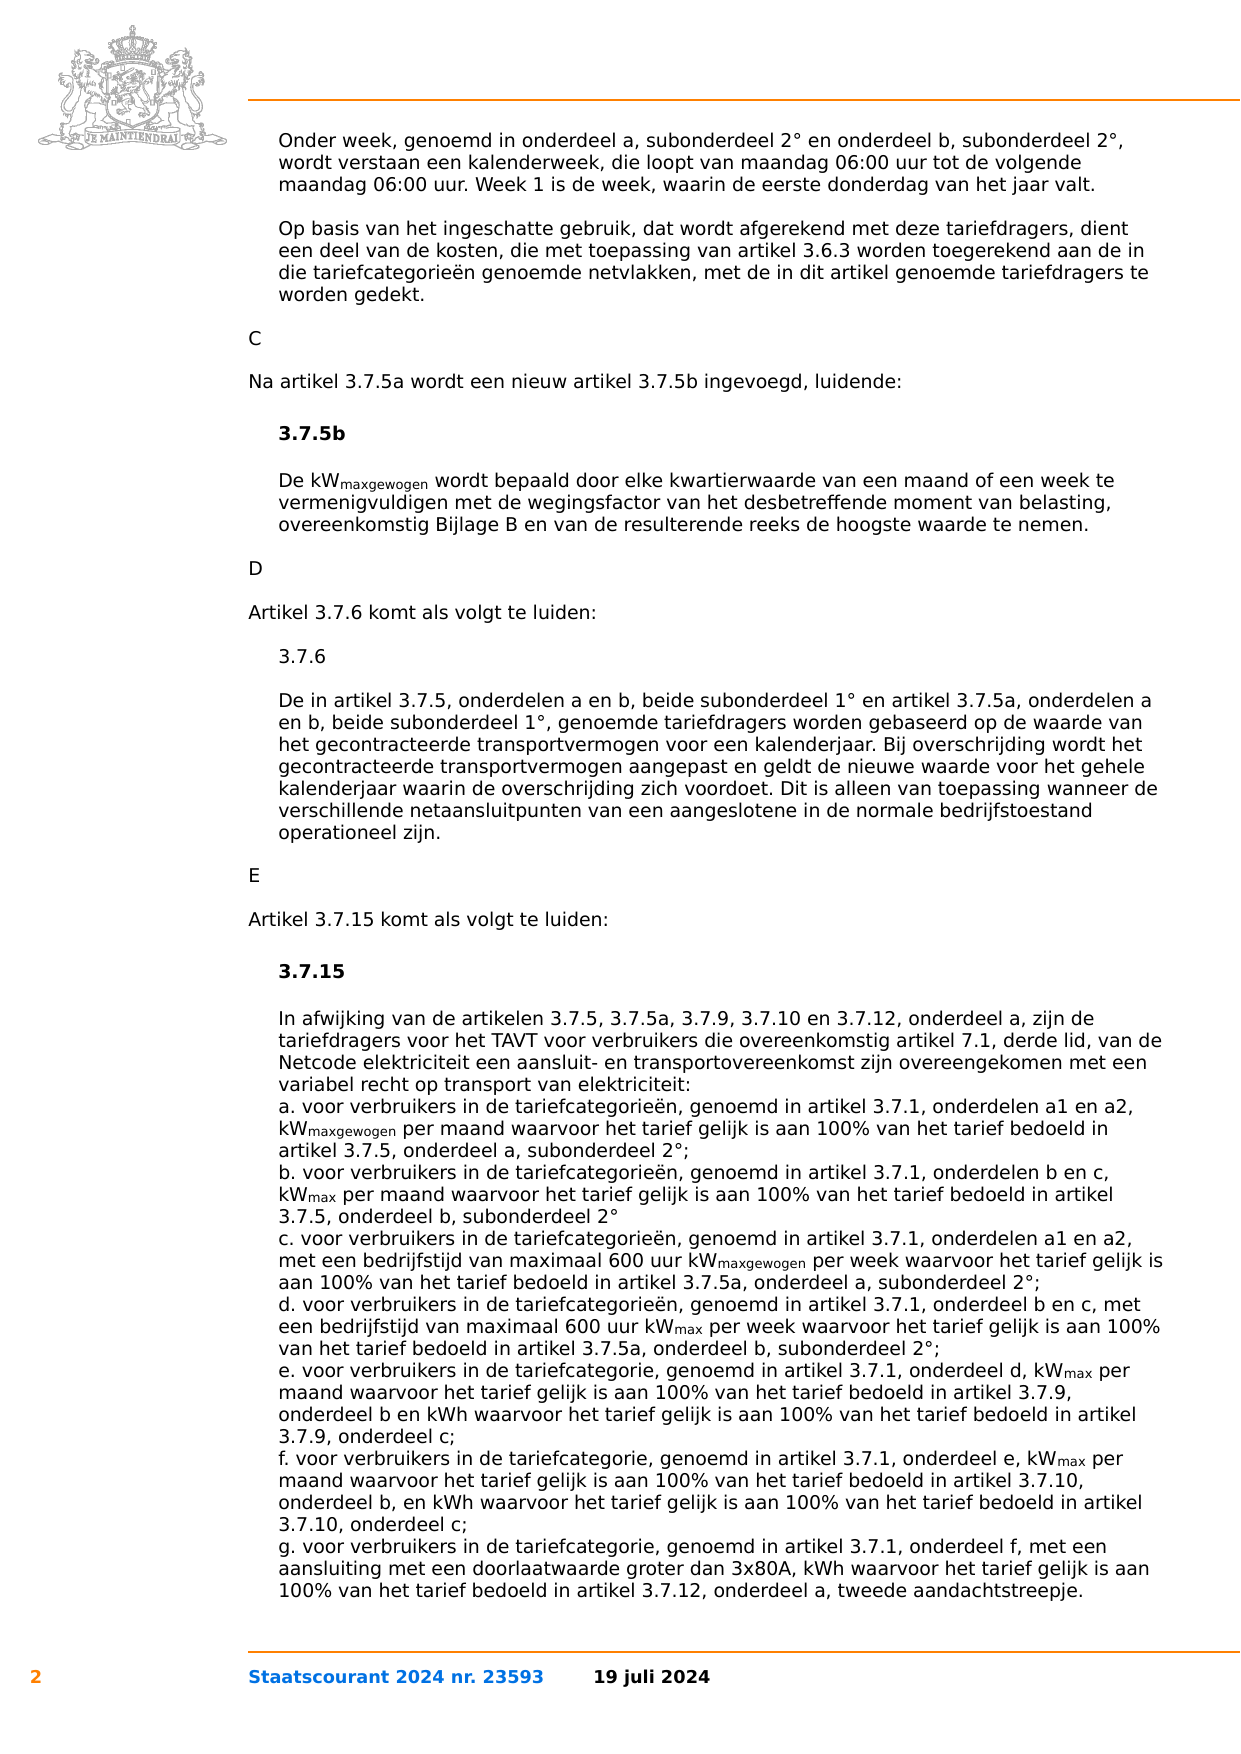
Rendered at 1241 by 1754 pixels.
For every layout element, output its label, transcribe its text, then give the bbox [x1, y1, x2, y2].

text f. voor verbruikers in de tariefcategorie, genoemd in artikel 3.7.1, onderdeel e, kWmax per maand waarvoor het tarief gelijk is aan 100% van het tarief bedoeld in artikel 3.7.10, onderdeel b, en kWh waarvoor het tarief gelijk is aan 100% van het tarief bedoeld in artikel 3.7.10, onderdeel c; [278, 1448, 1163, 1536]
text C [248, 327, 1163, 349]
text c. voor verbruikers in de tariefcategorieën, genoemd in artikel 3.7.1, onderdelen a1 en a2, met een bedrijfstijd van maximaal 600 uur kWmaxgewogen per week waarvoor het tarief gelijk is aan 100% van het tarief bedoeld in artikel 3.7.5a, onderdeel a, subonderdeel 2°; [278, 1228, 1163, 1294]
subtitle 3.7.15 [278, 961, 1163, 983]
text d. voor verbruikers in de tariefcategorieën, genoemd in artikel 3.7.1, onderdeel b en c, met een bedrijfstijd van maximaal 600 uur kWmax per week waarvoor het tarief gelijk is aan 100% van het tarief bedoeld in artikel 3.7.5a, onderdeel b, subonderdeel 2°; [278, 1294, 1163, 1360]
text Na artikel 3.7.5a wordt een nieuw artikel 3.7.5b ingevoegd, luidende: [248, 371, 1163, 393]
subtitle 3.7.5b [278, 423, 1163, 445]
text Onder week, genoemd in onderdeel a, subonderdeel 2° en onderdeel b, subonderdeel 2°, wordt verstaan een kalenderweek, die loopt van maandag 06:00 uur tot de volgende maandag 06:00 uur. Week 1 is de week, waarin de eerste donderdag van het jaar valt. [278, 130, 1163, 196]
text D [248, 558, 1163, 580]
text E [248, 865, 1163, 887]
text In afwijking van de artikelen 3.7.5, 3.7.5a, 3.7.9, 3.7.10 en 3.7.12, onderdeel a, zijn de tariefdragers voor het TAVT voor verbruikers die overeenkomstig artikel 7.1, derde lid, van de Netcode elektriciteit een aansluit- en transportovereenkomst zijn overeengekomen met een variabel recht op transport van elektriciteit: [278, 1008, 1163, 1096]
text Artikel 3.7.6 komt als volgt te luiden: [248, 602, 1163, 624]
text e. voor verbruikers in de tariefcategorie, genoemd in artikel 3.7.1, onderdeel d, kWmax per maand waarvoor het tarief gelijk is aan 100% van het tarief bedoeld in artikel 3.7.9, onderdeel b en kWh waarvoor het tarief gelijk is aan 100% van het tarief bedoeld in artikel 3.7.9, onderdeel c; [278, 1360, 1163, 1448]
text a. voor verbruikers in de tariefcategorieën, genoemd in artikel 3.7.1, onderdelen a1 en a2, kWmaxgewogen per maand waarvoor het tarief gelijk is aan 100% van het tarief bedoeld in artikel 3.7.5, onderdeel a, subonderdeel 2°; [278, 1096, 1163, 1162]
text g. voor verbruikers in de tariefcategorie, genoemd in artikel 3.7.1, onderdeel f, met een aansluiting met een doorlaatwaarde groter dan 3x80A, kWh waarvoor het tarief gelijk is aan 100% van het tarief bedoeld in artikel 3.7.12, onderdeel a, tweede aandachtstreepje. [278, 1536, 1163, 1602]
text 3.7.6 [278, 646, 1163, 668]
picture [38, 25, 227, 150]
text De in artikel 3.7.5, onderdelen a en b, beide subonderdeel 1° en artikel 3.7.5a, onderdelen a en b, beide subonderdeel 1°, genoemde tariefdragers worden gebaseerd op de waarde van het gecontracteerde transportvermogen voor een kalenderjaar. Bij overschrijding wordt het gecontracteerde transportvermogen aangepast en geldt de nieuwe waarde voor het gehele kalenderjaar waarin de overschrijding zich voordoet. Dit is alleen van toepassing wanneer de verschillende netaansluitpunten van een aangeslotene in de normale bedrijfstoestand operationeel zijn. [278, 690, 1163, 843]
text Op basis van het ingeschatte gebruik, dat wordt afgerekend met deze tariefdragers, dient een deel van de kosten, die met toepassing van artikel 3.6.3 worden toegerekend aan de in die tariefcategorieën genoemde netvlakken, met de in dit artikel genoemde tariefdragers te worden gedekt. [278, 218, 1163, 306]
text De kWmaxgewogen wordt bepaald door elke kwartierwaarde van een maand of een week te vermenigvuldigen met de wegingsfactor van het desbetreffende moment van belasting, overeenkomstig Bijlage B en van de resulterende reeks de hoogste waarde te nemen. [278, 470, 1163, 536]
text Artikel 3.7.15 komt als volgt te luiden: [248, 909, 1163, 931]
text b. voor verbruikers in de tariefcategorieën, genoemd in artikel 3.7.1, onderdelen b en c, kWmax per maand waarvoor het tarief gelijk is aan 100% van het tarief bedoeld in artikel 3.7.5, onderdeel b, subonderdeel 2° [278, 1162, 1163, 1228]
